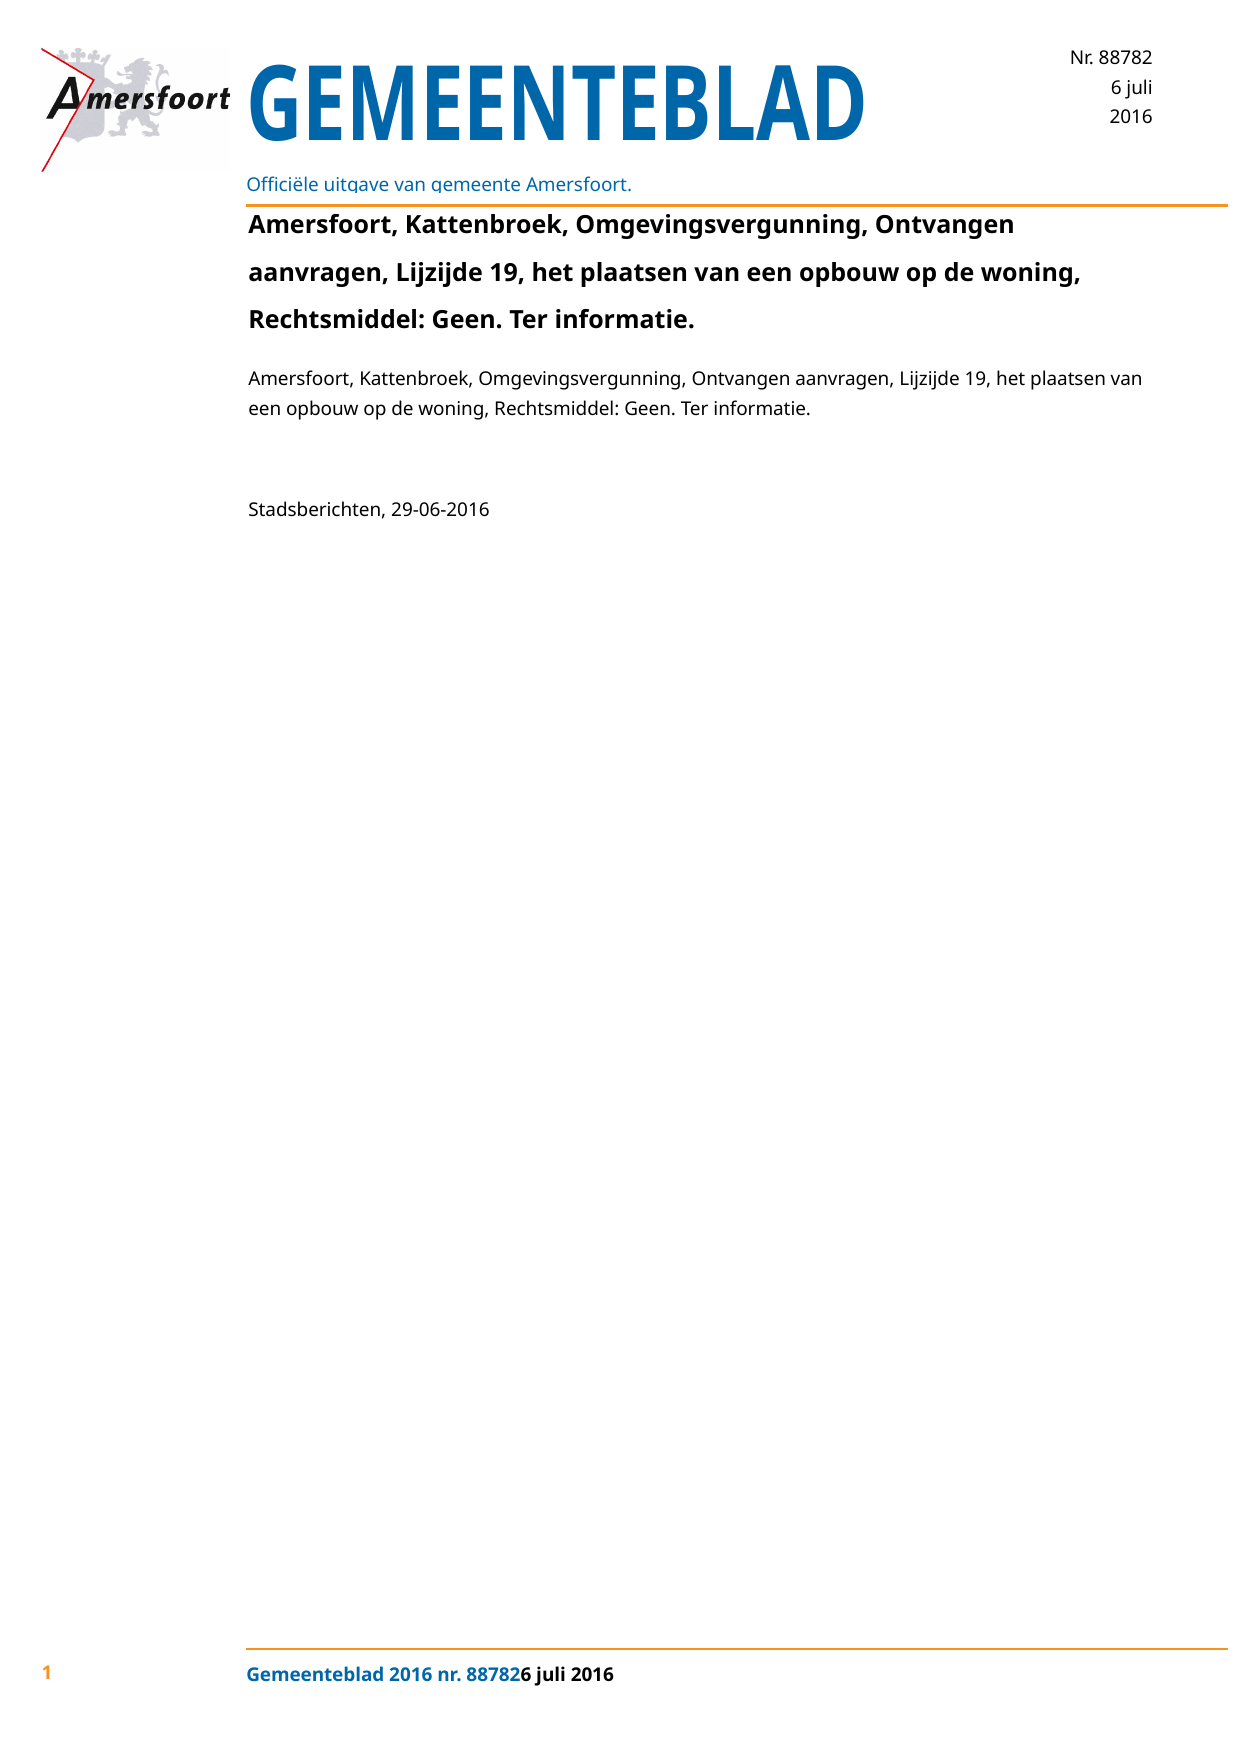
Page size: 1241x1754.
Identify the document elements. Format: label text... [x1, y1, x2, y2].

text Stadsberichten, 29-06-2016 [248, 496, 1152, 522]
text Amersfoort, Kattenbroek, Omgevingsvergunning, Ontvangen aanvragen, Lijzijde 19, het plaatsen van een opbouw op de woning, Rechtsmiddel: Geen. Ter informatie. [248, 366, 1152, 421]
text Amersfoort, Kattenbroek, Omgevingsvergunning, Ontvangen aanvragen, Lijzijde 19, het plaatsen van een opbouw op de woning, Rechtsmiddel: Geen. Ter informatie. [248, 207, 1152, 336]
picture [41, 47, 231, 172]
